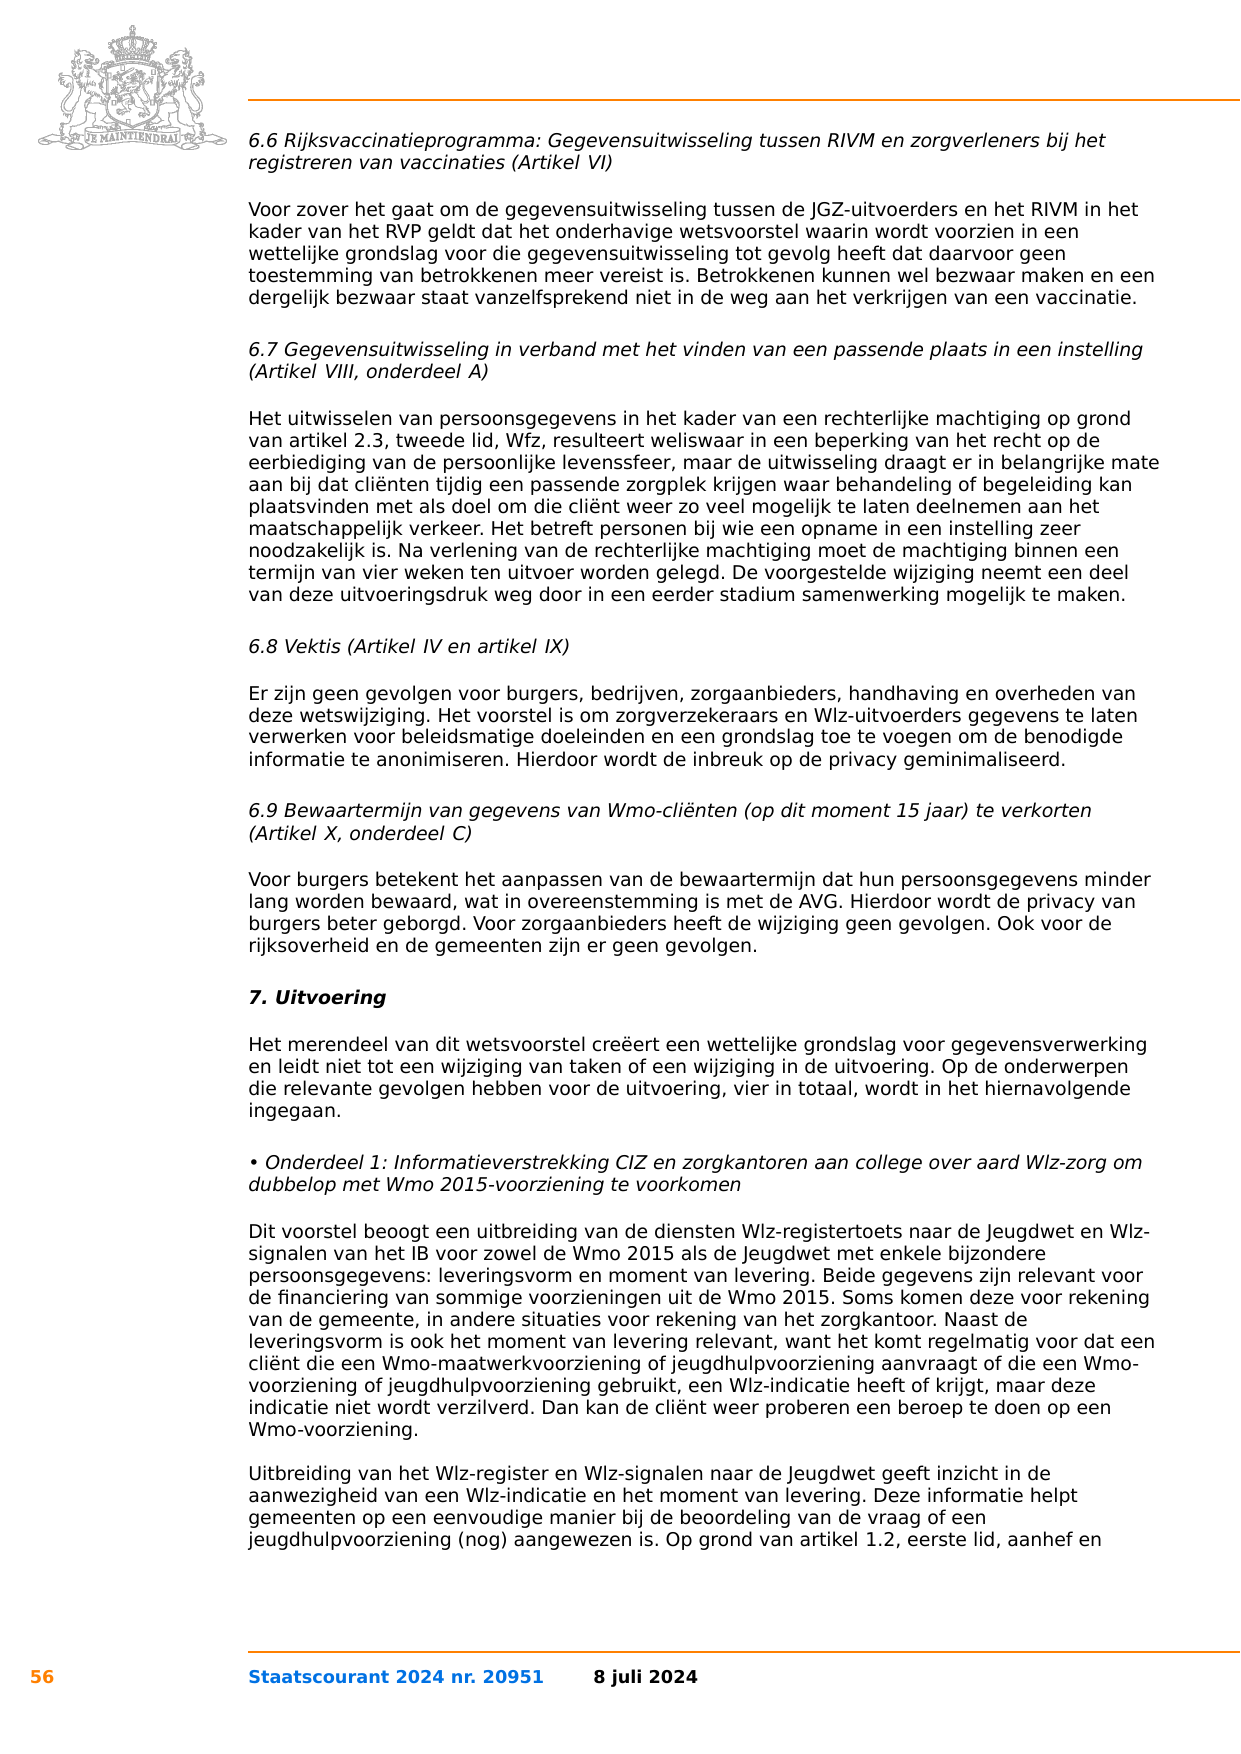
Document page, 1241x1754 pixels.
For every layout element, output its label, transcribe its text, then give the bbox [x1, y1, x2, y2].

text Voor zover het gaat om de gegevensuitwisseling tussen de JGZ-uitvoerders en het RIVM in het kader van het RVP geldt dat het onderhavige wetsvoorstel waarin wordt voorzien in een wettelijke grondslag voor die gegevensuitwisseling tot gevolg heeft dat daarvoor geen toestemming van betrokkenen meer vereist is. Betrokkenen kunnen wel bezwaar maken en een dergelijk bezwaar staat vanzelfsprekend niet in de weg aan het verkrijgen van een vaccinatie. [248, 199, 1163, 309]
subtitle 6.8 Vektis (Artikel IV en artikel IX) [248, 636, 1163, 657]
text Het merendeel van dit wetsvoorstel creëert een wettelijke grondslag voor gegevensverwerking en leidt niet tot een wijziging van taken of een wijziging in de uitvoering. Op de onderwerpen die relevante gevolgen hebben voor de uitvoering, vier in totaal, wordt in het hiernavolgende ingegaan. [248, 1034, 1163, 1122]
subtitle 6.9 Bewaartermijn van gegevens van Wmo-cliënten (op dit moment 15 jaar) te verkorten (Artikel X, onderdeel C) [248, 800, 1163, 844]
text Dit voorstel beoogt een uitbreiding van de diensten Wlz-registertoets naar de Jeugdwet en Wlz-signalen van het IB voor zowel de Wmo 2015 als de Jeugdwet met enkele bijzondere persoonsgegevens: leveringsvorm en moment van levering. Beide gegevens zijn relevant voor de financiering van sommige voorzieningen uit de Wmo 2015. Soms komen deze voor rekening van de gemeente, in andere situaties voor rekening van het zorgkantoor. Naast de leveringsvorm is ook het moment van levering relevant, want het komt regelmatig voor dat een cliënt die een Wmo-maatwerkvoorziening of jeugdhulpvoorziening aanvraagt of die een Wmo-voorziening of jeugdhulpvoorziening gebruikt, een Wlz-indicatie heeft of krijgt, maar deze indicatie niet wordt verzilverd. Dan kan de cliënt weer proberen een beroep te doen op een Wmo-voorziening. [248, 1221, 1163, 1441]
subtitle 6.7 Gegevensuitwisseling in verband met het vinden van een passende plaats in een instelling (Artikel VIII, onderdeel A) [248, 339, 1163, 383]
subtitle • Onderdeel 1: Informatieverstrekking CIZ en zorgkantoren aan college over aard Wlz-zorg om dubbelop met Wmo 2015-voorziening te voorkomen [248, 1152, 1163, 1196]
subtitle 6.6 Rijksvaccinatieprogramma: Gegevensuitwisseling tussen RIVM en zorgverleners bij het registreren van vaccinaties (Artikel VI) [248, 130, 1163, 174]
text Voor burgers betekent het aanpassen van de bewaartermijn dat hun persoonsgegevens minder lang worden bewaard, wat in overeenstemming is met de AVG. Hierdoor wordt de privacy van burgers beter geborgd. Voor zorgaanbieders heeft de wijziging geen gevolgen. Ook voor de rijksoverheid en de gemeenten zijn er geen gevolgen. [248, 869, 1163, 957]
subtitle 7. Uitvoering [248, 987, 1163, 1009]
text Er zijn geen gevolgen voor burgers, bedrijven, zorgaanbieders, handhaving en overheden van deze wetswijziging. Het voorstel is om zorgverzekeraars en Wlz-uitvoerders gegevens te laten verwerken voor beleidsmatige doeleinden en een grondslag toe te voegen om de benodigde informatie te anonimiseren. Hierdoor wordt de inbreuk op de privacy geminimaliseerd. [248, 682, 1163, 770]
text Het uitwisselen van persoonsgegevens in het kader van een rechterlijke machtiging op grond van artikel 2.3, tweede lid, Wfz, resulteert weliswaar in een beperking van het recht op de eerbiediging van de persoonlijke levenssfeer, maar de uitwisseling draagt er in belangrijke mate aan bij dat cliënten tijdig een passende zorgplek krijgen waar behandeling of begeleiding kan plaatsvinden met als doel om die cliënt weer zo veel mogelijk te laten deelnemen aan het maatschappelijk verkeer. Het betreft personen bij wie een opname in een instelling zeer noodzakelijk is. Na verlening van de rechterlijke machtiging moet de machtiging binnen een termijn van vier weken ten uitvoer worden gelegd. De voorgestelde wijziging neemt een deel van deze uitvoeringsdruk weg door in een eerder stadium samenwerking mogelijk te maken. [248, 408, 1163, 606]
text Uitbreiding van het Wlz-register en Wlz-signalen naar de Jeugdwet geeft inzicht in de aanwezigheid van een Wlz-indicatie en het moment van levering. Deze informatie helpt gemeenten op een eenvoudige manier bij de beoordeling van de vraag of een jeugdhulpvoorziening (nog) aangewezen is. Op grond van artikel 1.2, eerste lid, aanhef en [248, 1463, 1163, 1551]
picture [38, 25, 227, 150]
